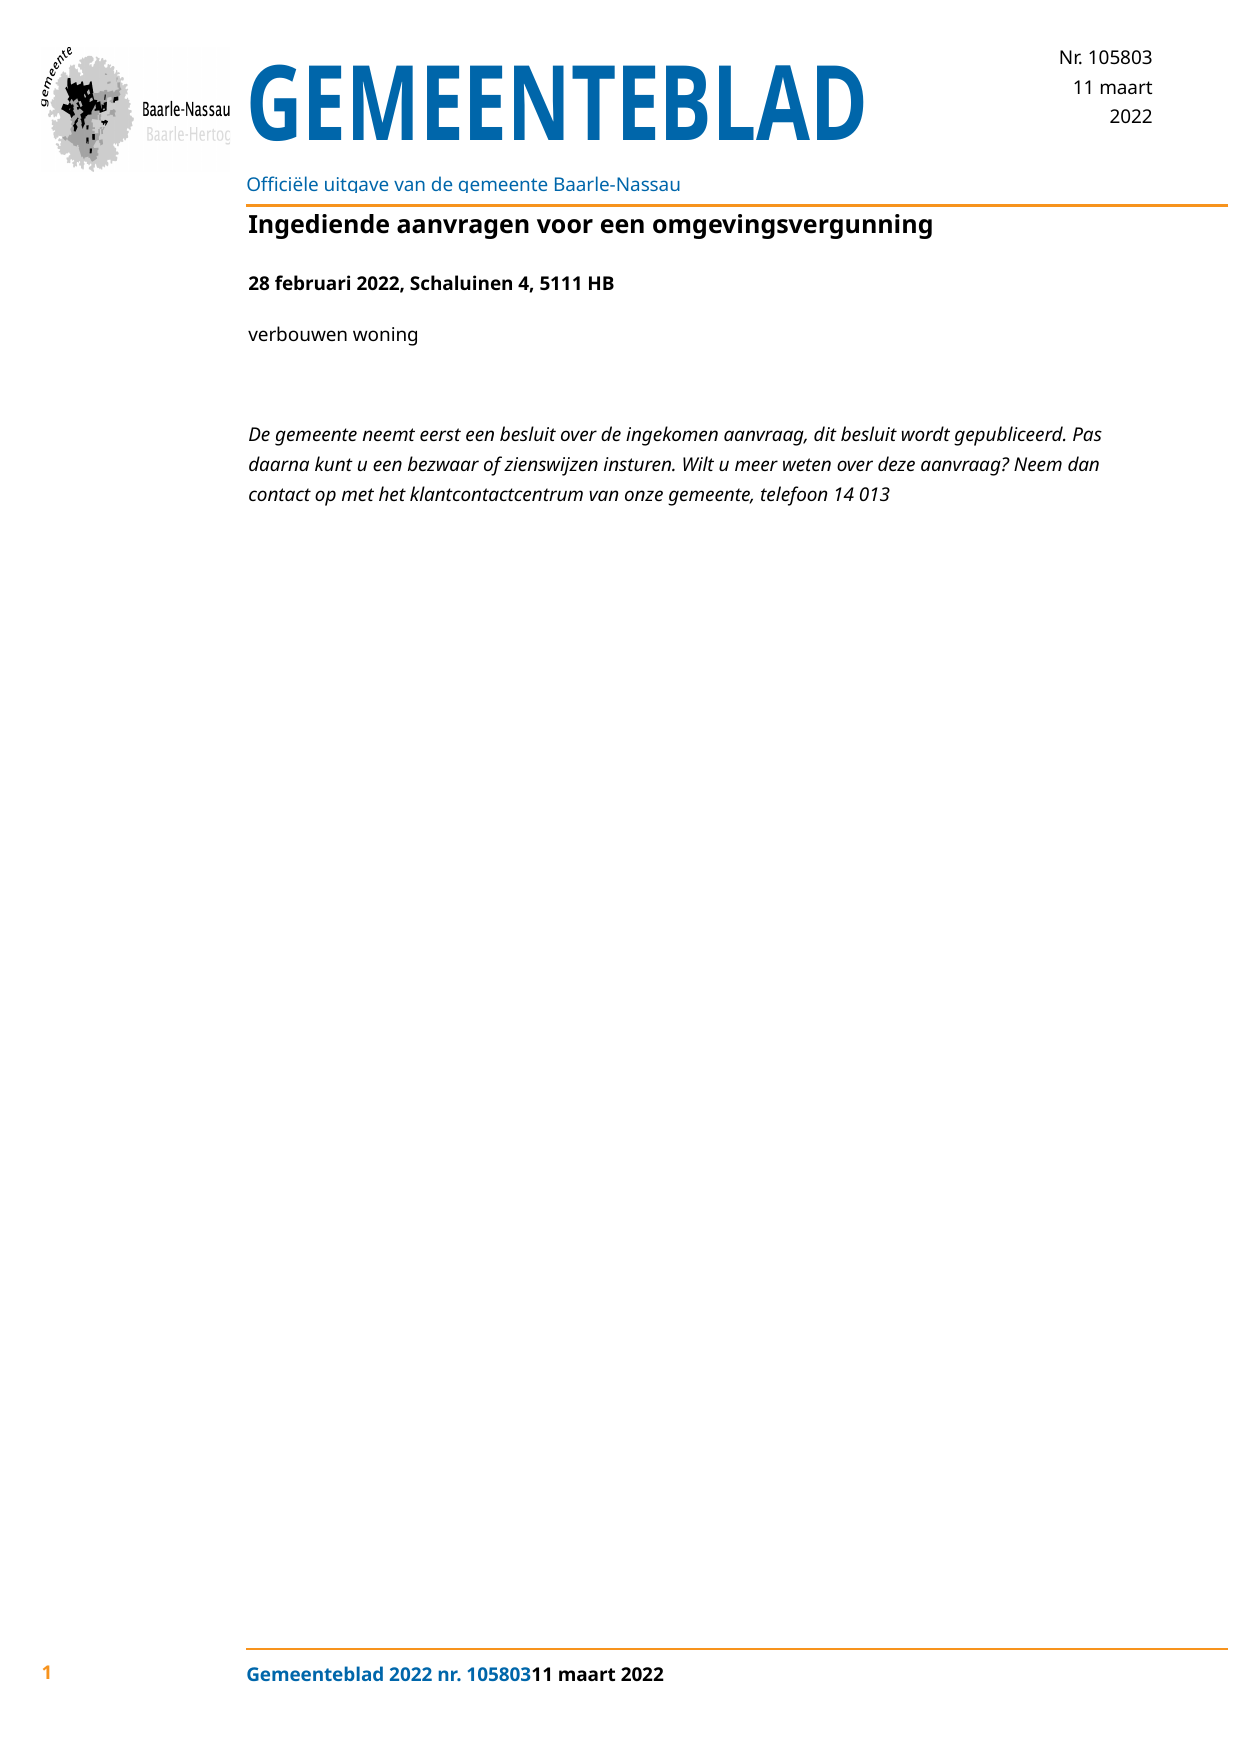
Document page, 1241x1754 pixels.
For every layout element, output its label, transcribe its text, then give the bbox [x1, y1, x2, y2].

text Ingediende aanvragen voor een omgevingsvergunning [248, 207, 1152, 241]
text 28 februari 2022, Schaluinen 4, 5111 HB [248, 270, 1152, 296]
text verbouwen woning [248, 321, 1152, 346]
picture [41, 47, 231, 172]
text De gemeente neemt eerst een besluit over de ingekomen aanvraag, dit besluit wordt gepubliceerd. Pas daarna kunt u een bezwaar of zienswijzen insturen. Wilt u meer weten over deze aanvraag? Neem dan contact op met het klantcontactcentrum van onze gemeente, telefoon 14 013 [248, 422, 1152, 506]
